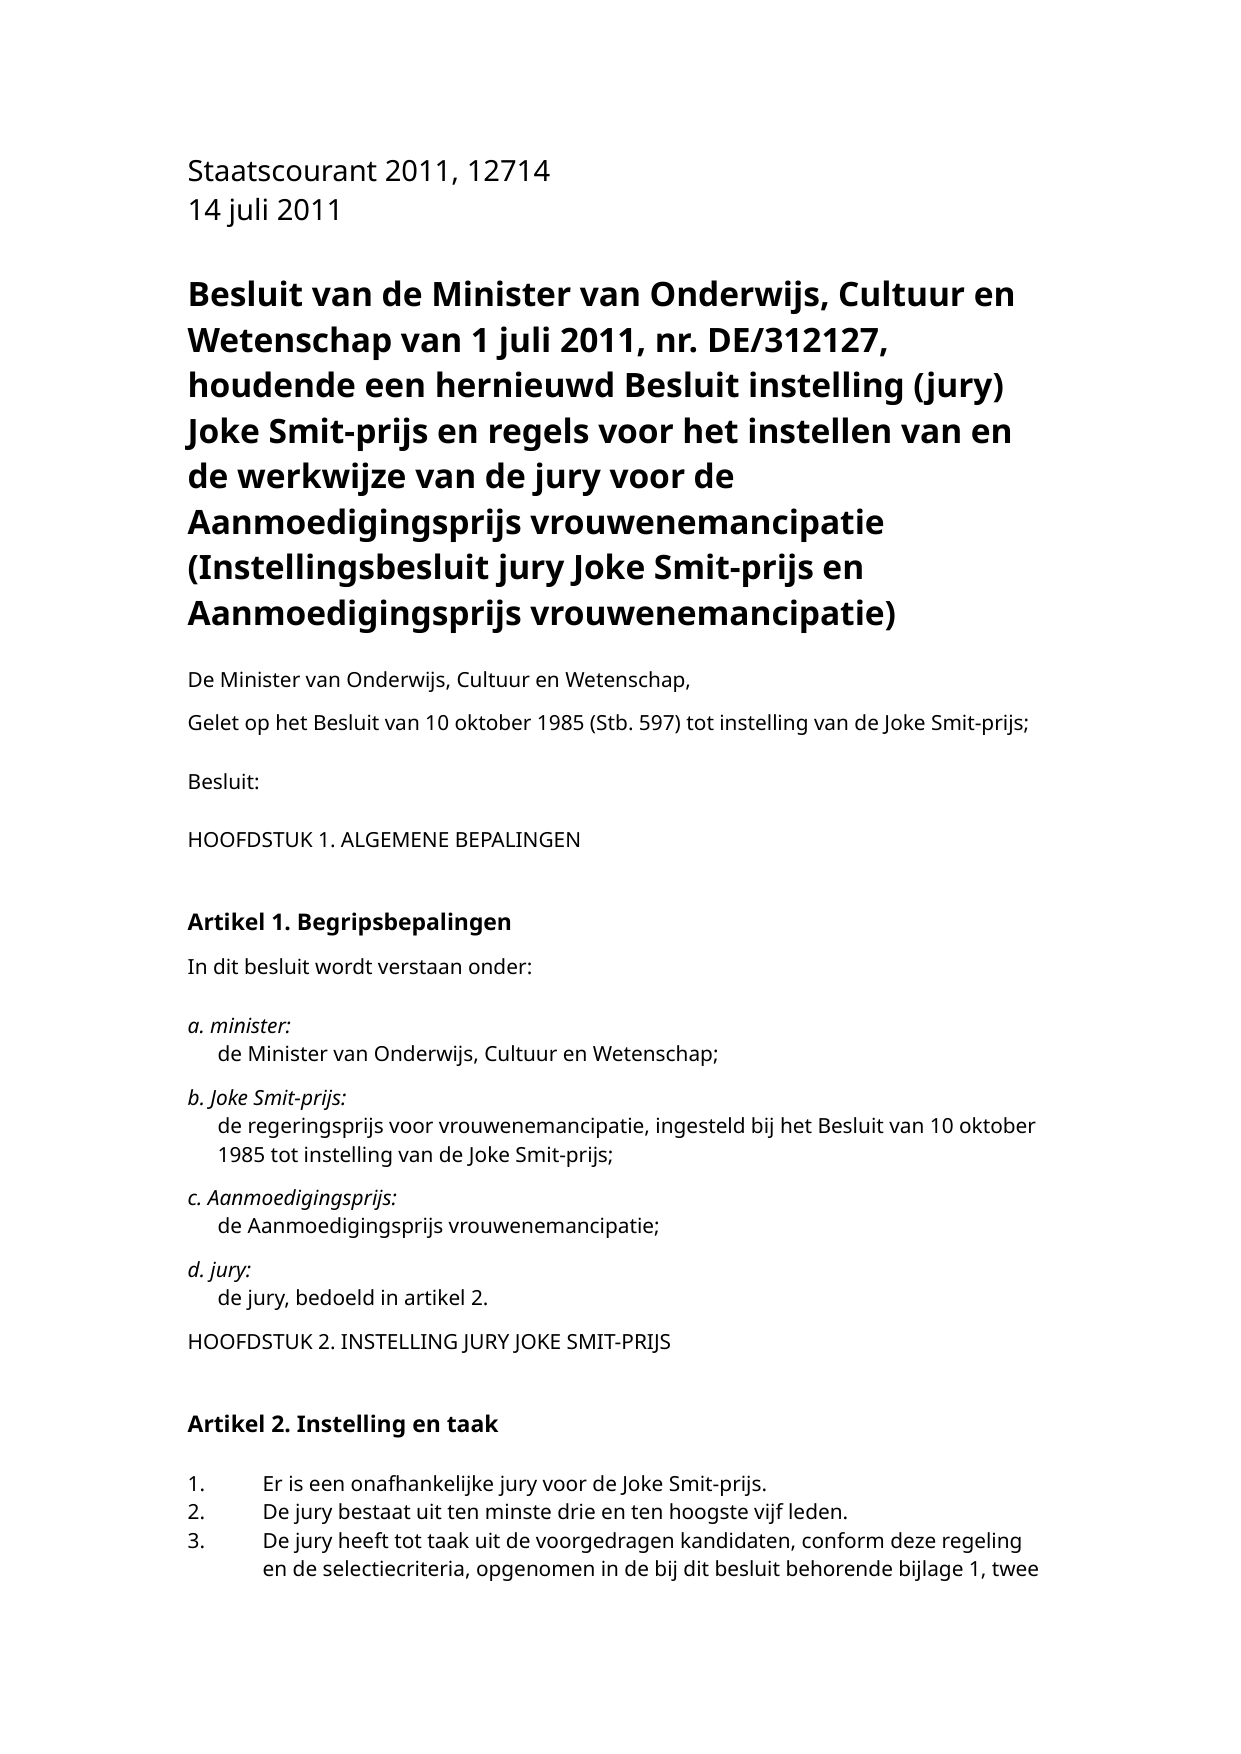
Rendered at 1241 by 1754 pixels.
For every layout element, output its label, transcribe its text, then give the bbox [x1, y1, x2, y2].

text de Minister van Onderwijs, Cultuur en Wetenschap; [217, 1039, 1053, 1068]
text 14 juli 2011 [187, 190, 1053, 229]
list De jury heeft tot taak uit de voorgedragen kandidaten, conform deze regeling en de selectiecriteria, opgenomen in de bij dit besluit behorende bijlage 1, twee [187, 1526, 1053, 1583]
text c. Aanmoedigingsprijs: [187, 1183, 1053, 1212]
text Besluit: [187, 767, 1053, 795]
text de Aanmoedigingsprijs vrouwenemancipatie; [217, 1212, 1053, 1240]
subtitle Artikel 2. Instelling en taak [187, 1408, 1053, 1439]
text de jury, bedoeld in artikel 2. [217, 1283, 1053, 1312]
text Staatscourant 2011, 12714 [187, 150, 1053, 190]
text Gelet op het Besluit van 10 oktober 1985 (Stb. 597) tot instelling van de Joke Smit-prijs; [187, 708, 1053, 737]
list Er is een onafhankelijke jury voor de Joke Smit-prijs. [187, 1469, 1053, 1497]
text b. Joke Smit-prijs: [187, 1083, 1053, 1111]
subtitle Besluit van de Minister van Onderwijs, Cultuur en Wetenschap van 1 juli 2011, nr. DE/312127, houdende een hernieuwd Besluit instelling (jury) Joke Smit-prijs en regels voor het instellen van en de werkwijze van de jury voor de Aanmoedigingsprijs vrouwenemancipatie (Instellingsbesluit jury Joke Smit-prijs en Aanmoedigingsprijs vrouwenemancipatie) [187, 271, 1053, 635]
subtitle HOOFDSTUK 2. INSTELLING JURY JOKE SMIT-PRIJS [187, 1327, 1053, 1355]
text In dit besluit wordt verstaan onder: [187, 952, 1053, 981]
text a. minister: [187, 1011, 1053, 1039]
text De Minister van Onderwijs, Cultuur en Wetenschap, [187, 665, 1053, 693]
text de regeringsprijs voor vrouwenemancipatie, ingesteld bij het Besluit van 10 oktober 1985 tot instelling van de Joke Smit-prijs; [217, 1111, 1053, 1168]
subtitle Artikel 1. Begripsbepalingen [187, 906, 1053, 937]
text d. jury: [187, 1255, 1053, 1283]
subtitle HOOFDSTUK 1. ALGEMENE BEPALINGEN [187, 825, 1053, 854]
list De jury bestaat uit ten minste drie en ten hoogste vijf leden. [187, 1497, 1053, 1526]
